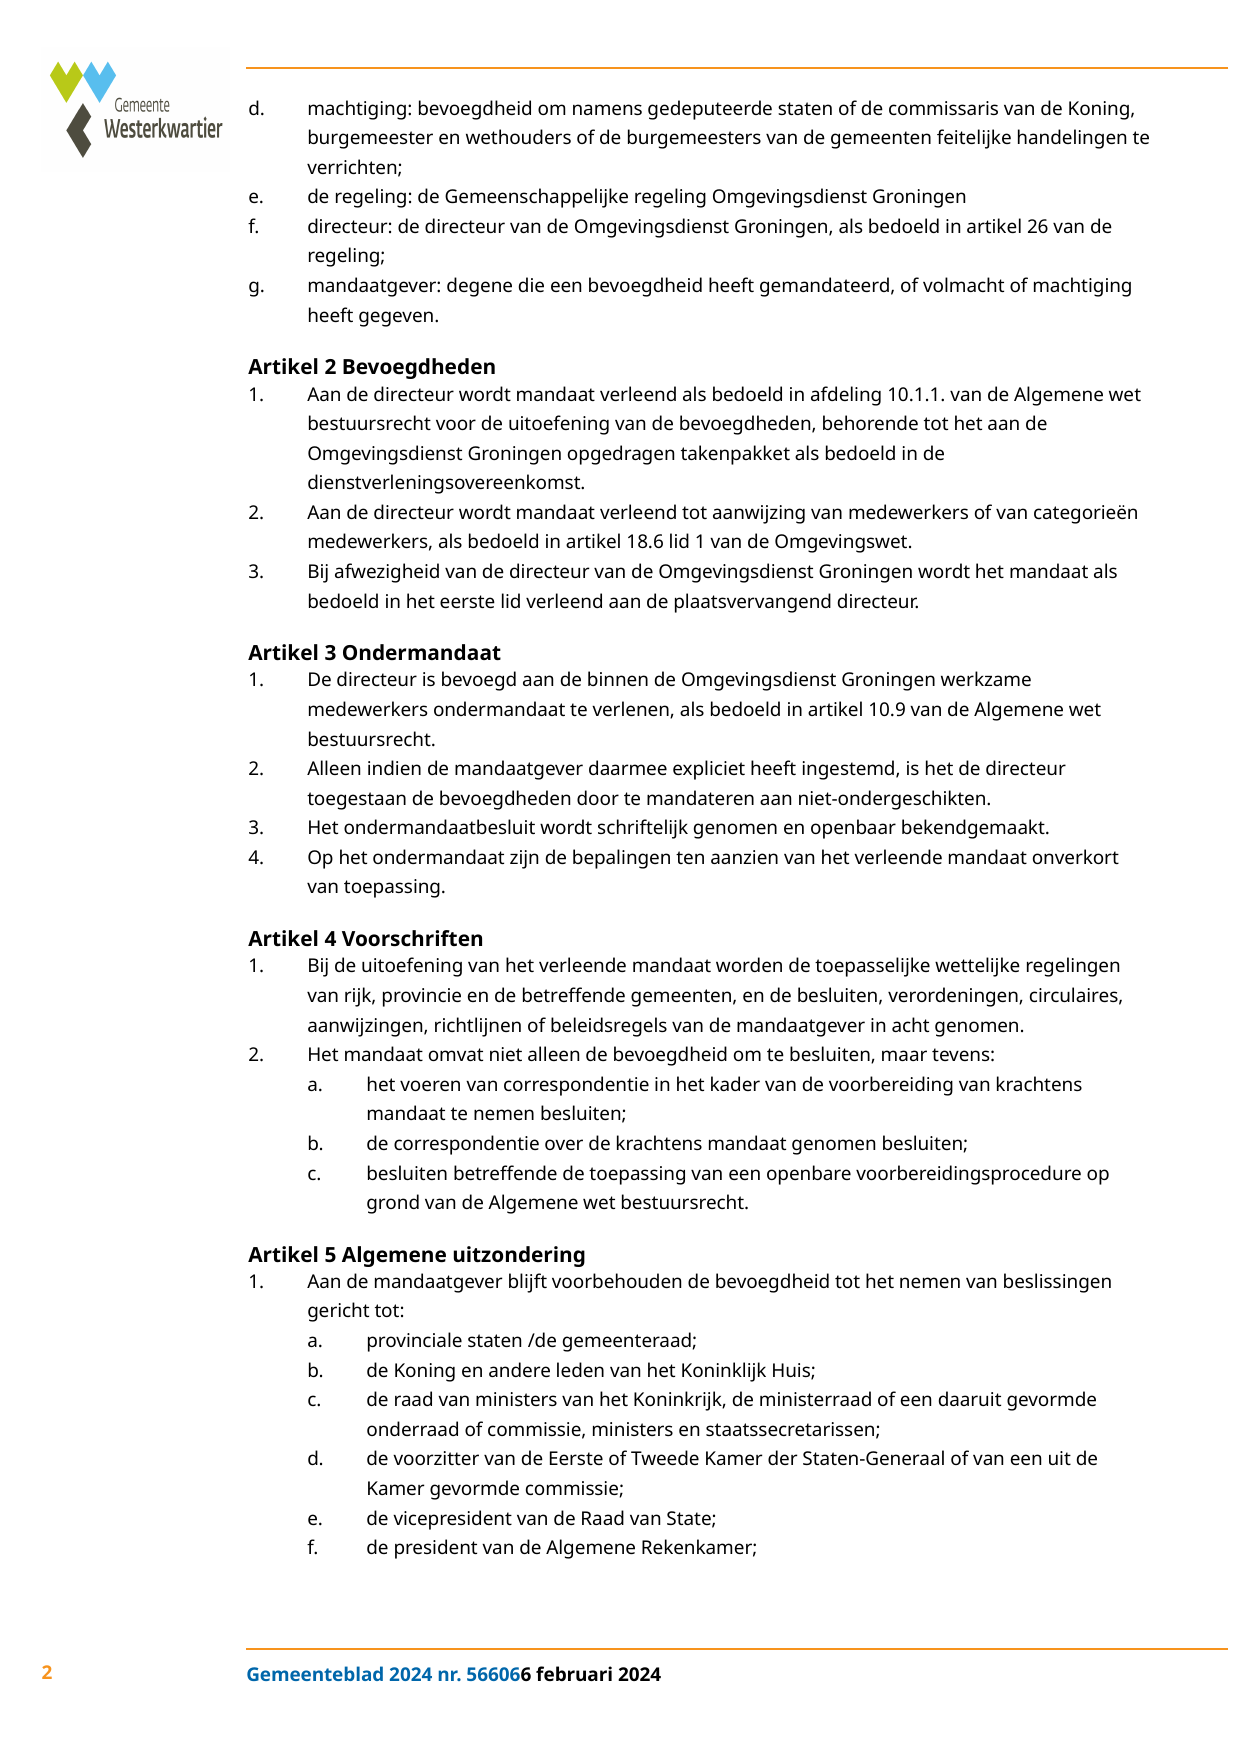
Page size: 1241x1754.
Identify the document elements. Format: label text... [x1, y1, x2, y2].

list Bij de uitoefening van het verleende mandaat worden de toepasselijke wettelijke regelingen van rijk, provincie en de betreffende gemeenten, en de besluiten, verordeningen, circulaires, aanwijzingen, richtlijnen of beleidsregels van de mandaatgever in acht genomen. [248, 953, 1152, 1037]
list directeur: de directeur van de Omgevingsdienst Groningen, als bedoeld in artikel 26 van de regeling; [248, 213, 1152, 268]
list Het ondermandaatbesluit wordt schriftelijk genomen en openbaar bekendgemaakt. [248, 814, 1152, 840]
list Het mandaat omvat niet alleen de bevoegdheid om te besluiten, maar tevens: [248, 1041, 1152, 1067]
list de president van de Algemene Rekenkamer; [307, 1534, 1152, 1560]
picture [41, 47, 231, 172]
list machtiging: bevoegdheid om namens gedeputeerde staten of de commissaris van de Koning, burgemeester en wethouders of de burgemeesters van de gemeenten feitelijke handelingen te verrichten; [248, 95, 1152, 180]
list de raad van ministers van het Koninkrijk, de ministerraad of een daaruit gevormde onderraad of commissie, ministers en staatssecretarissen; [307, 1386, 1152, 1442]
list Alleen indien de mandaatgever daarmee expliciet heeft ingestemd, is het de directeur toegestaan de bevoegdheden door te mandateren aan niet-ondergeschikten. [248, 755, 1152, 811]
list de voorzitter van de Eerste of Tweede Kamer der Staten-Generaal of van een uit de Kamer gevormde commissie; [307, 1446, 1152, 1501]
list Op het ondermandaat zijn de bepalingen ten aanzien van het verleende mandaat onverkort van toepassing. [248, 844, 1152, 899]
list Aan de mandaatgever blijft voorbehouden de bevoegdheid tot het nemen van beslissingen gericht tot: [248, 1268, 1152, 1323]
list Bij afwezigheid van de directeur van de Omgevingsdienst Groningen wordt het mandaat als bedoeld in het eerste lid verleend aan de plaatsvervangend directeur. [248, 558, 1152, 613]
text Artikel 5 Algemene uitzondering [248, 1240, 1152, 1268]
list besluiten betreffende de toepassing van een openbare voorbereidingsprocedure op grond van de Algemene wet bestuursrecht. [307, 1160, 1152, 1215]
list het voeren van correspondentie in het kader van de voorbereiding van krachtens mandaat te nemen besluiten; [307, 1071, 1152, 1126]
text Artikel 4 Voorschriften [248, 924, 1152, 953]
list De directeur is bevoegd aan de binnen de Omgevingsdienst Groningen werkzame medewerkers ondermandaat te verlenen, als bedoeld in artikel 10.9 van de Algemene wet bestuursrecht. [248, 667, 1152, 752]
list provinciale staten /de gemeenteraad; [307, 1327, 1152, 1353]
list de correspondentie over de krachtens mandaat genomen besluiten; [307, 1130, 1152, 1156]
list Aan de directeur wordt mandaat verleend tot aanwijzing van medewerkers of van categorieën medewerkers, als bedoeld in artikel 18.6 lid 1 van de Omgevingswet. [248, 499, 1152, 554]
list Aan de directeur wordt mandaat verleend als bedoeld in afdeling 10.1.1. van de Algemene wet bestuursrecht voor de uitoefening van de bevoegdheden, behorende tot het aan de Omgevingsdienst Groningen opgedragen takenpakket als bedoeld in de dienstverleningsovereenkomst. [248, 381, 1152, 495]
list de Koning en andere leden van het Koninklijk Huis; [307, 1357, 1152, 1383]
text Artikel 2 Bevoegdheden [248, 352, 1152, 381]
list mandaatgever: degene die een bevoegdheid heeft gemandateerd, of volmacht of machtiging heeft gegeven. [248, 272, 1152, 328]
list de vicepresident van de Raad van State; [307, 1505, 1152, 1531]
text Artikel 3 Ondermandaat [248, 638, 1152, 667]
list de regeling: de Gemeenschappelijke regeling Omgevingsdienst Groningen [248, 183, 1152, 209]
